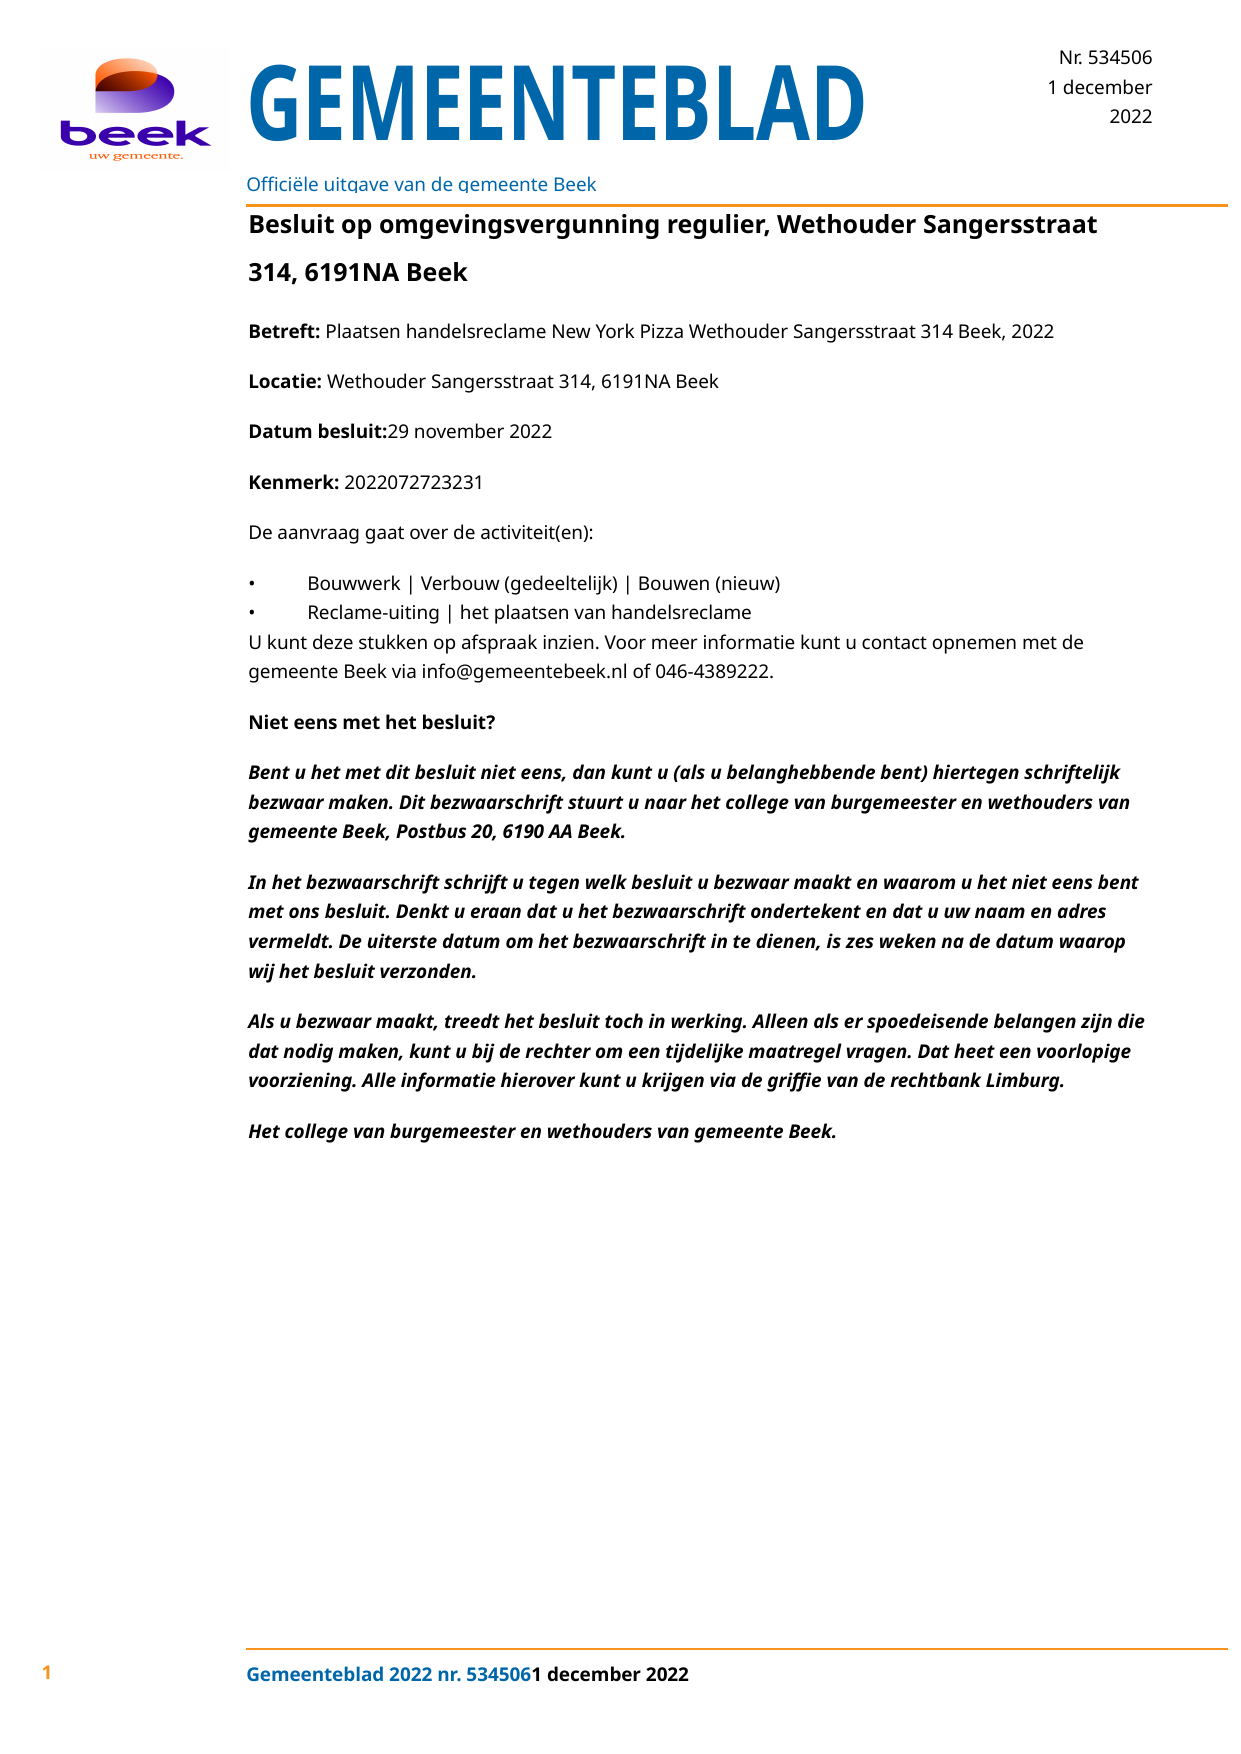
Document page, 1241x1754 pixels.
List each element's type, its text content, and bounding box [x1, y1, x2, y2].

text Niet eens met het besluit? [248, 709, 1152, 735]
list Bouwwerk | Verbouw (gedeeltelijk) | Bouwen (nieuw) [248, 570, 1152, 596]
text De aanvraag gaat over de activiteit(en): [248, 519, 1152, 545]
text Locatie: Wethouder Sangersstraat 314, 6191NA Beek [248, 368, 1152, 394]
text U kunt deze stukken op afspraak inzien. Voor meer informatie kunt u contact opnemen met de gemeente Beek via info@gemeentebeek.nl of 046-4389222. [248, 629, 1152, 684]
text Het college van burgemeester en wethouders van gemeente Beek. [248, 1118, 1152, 1144]
text Als u bezwaar maakt, treedt het besluit toch in werking. Alleen als er spoedeisende belangen zijn die dat nodig maken, kunt u bij de rechter om een tijdelijke maatregel vragen. Dat heet een voorlopige voorziening. Alle informatie hierover kunt u krijgen via de griffie van de rechtbank Limburg. [248, 1008, 1152, 1093]
text Datum besluit:29 november 2022 [248, 419, 1152, 444]
text Kenmerk: 2022072723231 [248, 469, 1152, 495]
text Betreft: Plaatsen handelsreclame New York Pizza Wethouder Sangersstraat 314 Beek, 2022 [248, 318, 1152, 344]
text In het bezwaarschrift schrijft u tegen welk besluit u bezwaar maakt en waarom u het niet eens bent met ons besluit. Denkt u eraan dat u het bezwaarschrift ondertekent en dat u uw naam en adres vermeldt. De uiterste datum om het bezwaarschrift in te dienen, is zes weken na de datum waarop wij het besluit verzonden. [248, 869, 1152, 984]
text Besluit op omgevingsvergunning regulier, Wethouder Sangersstraat 314, 6191NA Beek [248, 207, 1152, 288]
text Bent u het met dit besluit niet eens, dan kunt u (als u belanghebbende bent) hiertegen schriftelijk bezwaar maken. Dit bezwaarschrift stuurt u naar het college van burgemeester en wethouders van gemeente Beek, Postbus 20, 6190 AA Beek. [248, 759, 1152, 844]
picture [41, 47, 231, 172]
list Reclame-uiting | het plaatsen van handelsreclame [248, 599, 1152, 625]
